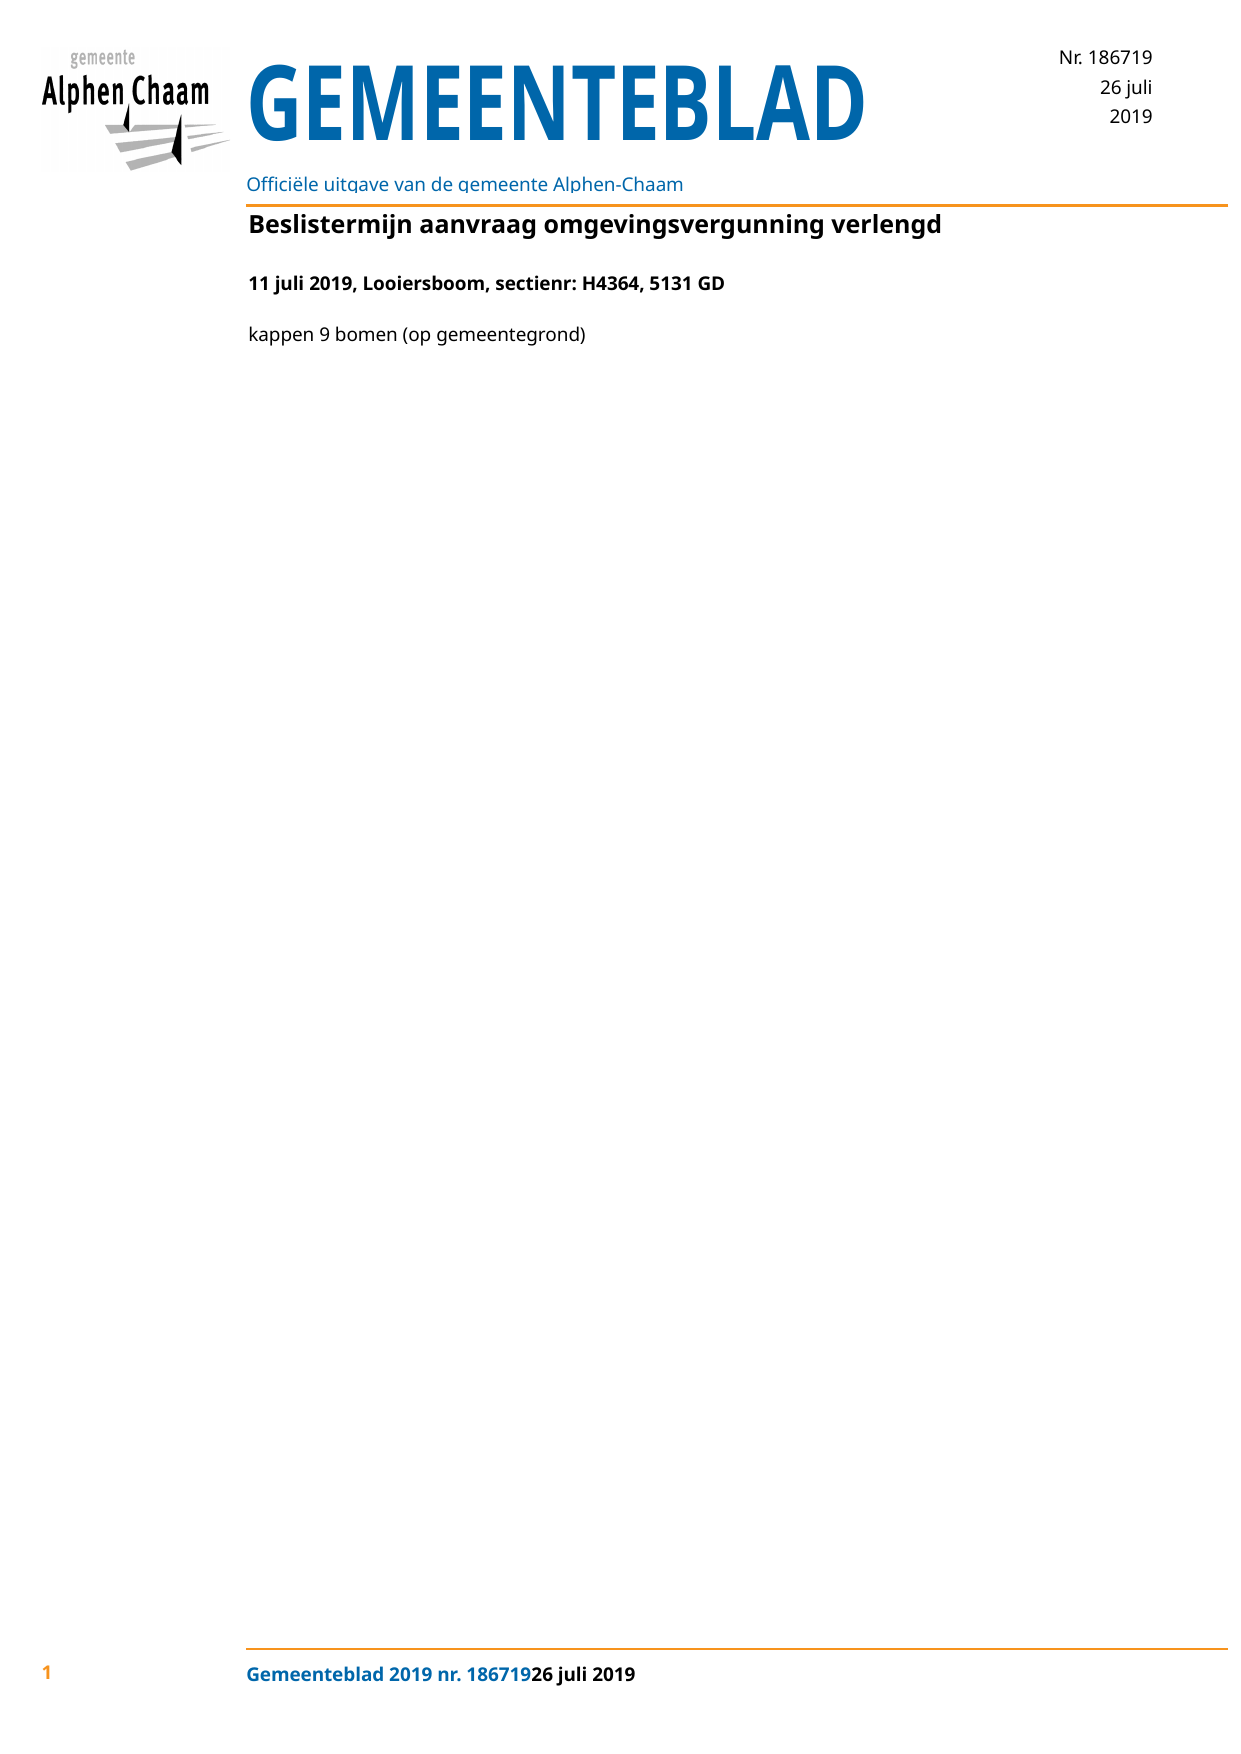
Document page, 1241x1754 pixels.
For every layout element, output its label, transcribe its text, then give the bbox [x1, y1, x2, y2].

picture [41, 47, 231, 172]
text Beslistermijn aanvraag omgevingsvergunning verlengd [248, 207, 1152, 241]
text kappen 9 bomen (op gemeentegrond) [248, 321, 1152, 346]
text 11 juli 2019, Looiersboom, sectienr: H4364, 5131 GD [248, 270, 1152, 296]
